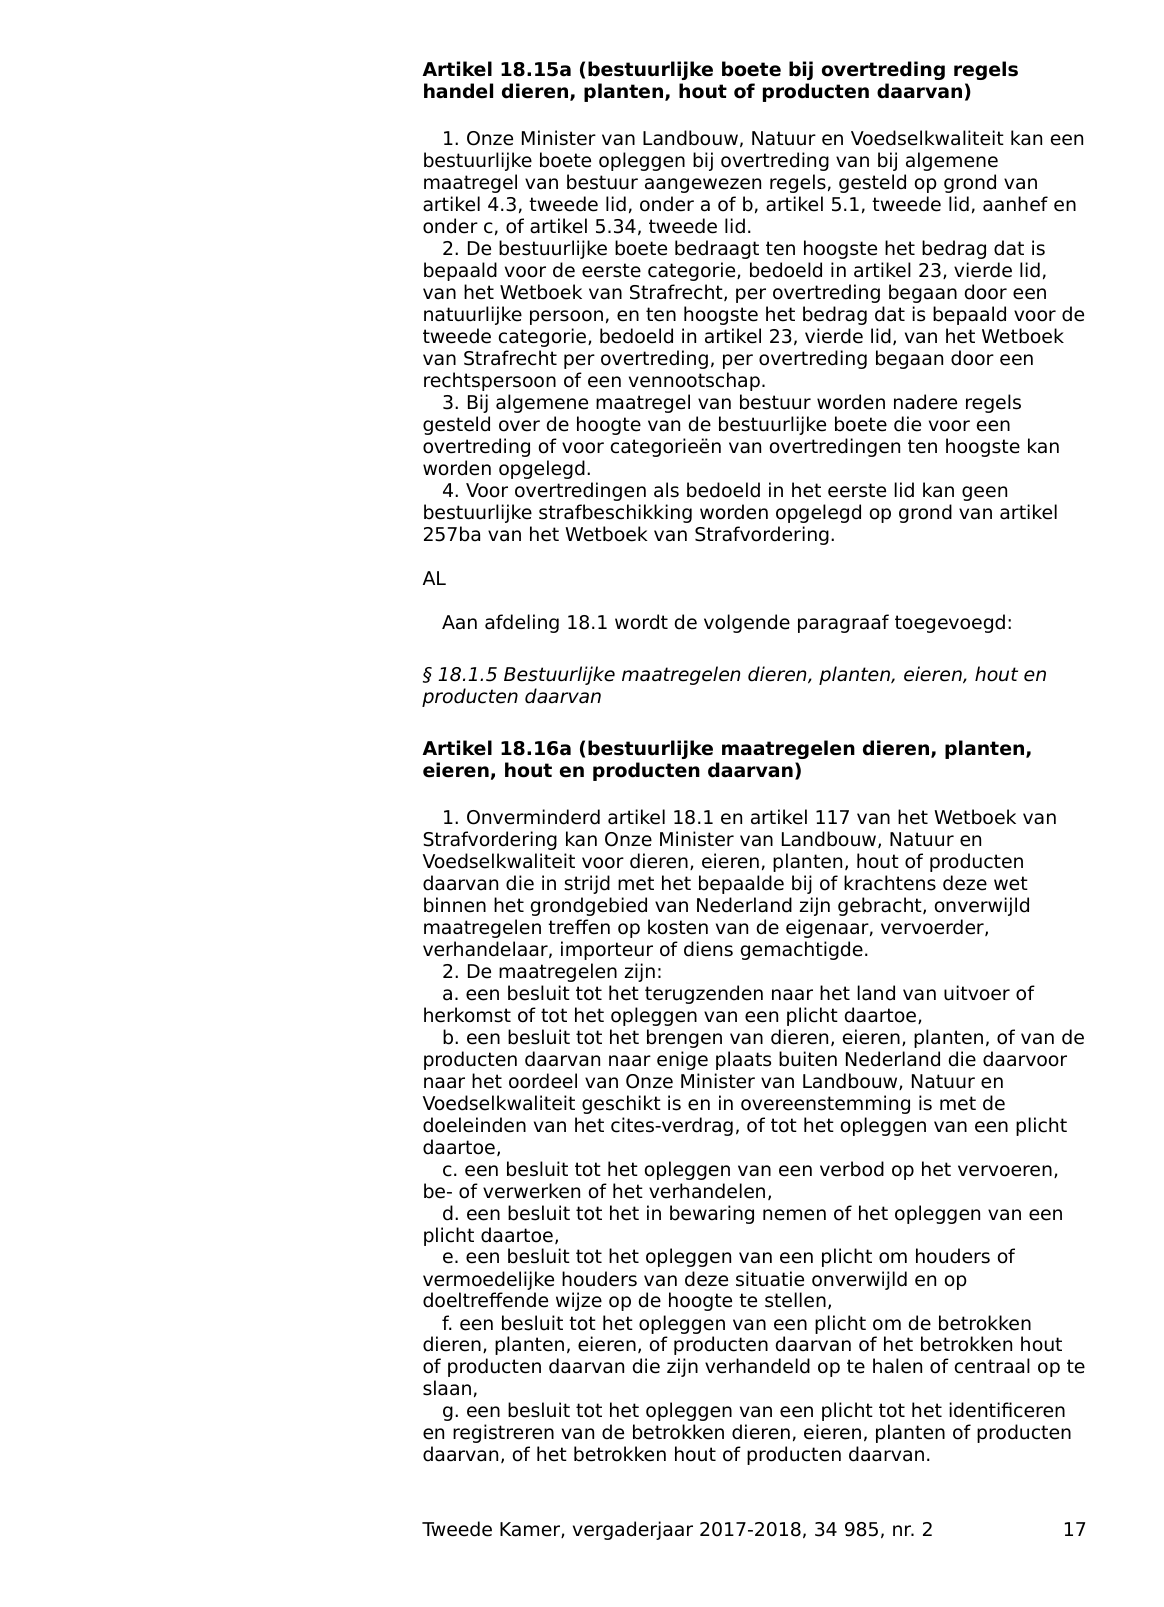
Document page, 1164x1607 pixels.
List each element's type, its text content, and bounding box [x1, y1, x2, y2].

text AL [422, 568, 1087, 590]
text 2. De maatregelen zijn: [422, 961, 1087, 983]
text 1. Onze Minister van Landbouw, Natuur en Voedselkwaliteit kan een bestuurlijke boete opleggen bij overtreding van bij algemene maatregel van bestuur aangewezen regels, gesteld op grond van artikel 4.3, tweede lid, onder a of b, artikel 5.1, tweede lid, aanhef en onder c, of artikel 5.34, tweede lid. [422, 128, 1087, 238]
subtitle § 18.1.5 Bestuurlijke maatregelen dieren, planten, eieren, hout en producten daarvan [422, 664, 1087, 708]
text 4. Voor overtredingen als bedoeld in het eerste lid kan geen bestuurlijke strafbeschikking worden opgelegd op grond van artikel 257ba van het Wetboek van Strafvordering. [422, 480, 1087, 546]
text b. een besluit tot het brengen van dieren, eieren, planten, of van de producten daarvan naar enige plaats buiten Nederland die daarvoor naar het oordeel van Onze Minister van Landbouw, Natuur en Voedselkwaliteit geschikt is en in overeenstemming is met de doeleinden van het cites-verdrag, of tot het opleggen van een plicht daartoe, [422, 1027, 1087, 1158]
text e. een besluit tot het opleggen van een plicht om houders of vermoedelijke houders van deze situatie onverwijld en op doeltreffende wijze op de hoogte te stellen, [422, 1246, 1087, 1312]
subtitle Artikel 18.16a (bestuurlijke maatregelen dieren, planten, eieren, hout en producten daarvan) [422, 738, 1087, 782]
text d. een besluit tot het in bewaring nemen of het opleggen van een plicht daartoe, [422, 1202, 1087, 1246]
text c. een besluit tot het opleggen van een verbod op het vervoeren, be- of verwerken of het verhandelen, [422, 1158, 1087, 1202]
text f. een besluit tot het opleggen van een plicht om de betrokken dieren, planten, eieren, of producten daarvan of het betrokken hout of producten daarvan die zijn verhandeld op te halen of centraal op te slaan, [422, 1312, 1087, 1400]
text 3. Bij algemene maatregel van bestuur worden nadere regels gesteld over de hoogte van de bestuurlijke boete die voor een overtreding of voor categorieën van overtredingen ten hoogste kan worden opgelegd. [422, 392, 1087, 480]
text 2. De bestuurlijke boete bedraagt ten hoogste het bedrag dat is bepaald voor de eerste categorie, bedoeld in artikel 23, vierde lid, van het Wetboek van Strafrecht, per overtreding begaan door een natuurlijke persoon, en ten hoogste het bedrag dat is bepaald voor de tweede categorie, bedoeld in artikel 23, vierde lid, van het Wetboek van Strafrecht per overtreding, per overtreding begaan door een rechtspersoon of een vennootschap. [422, 238, 1087, 392]
text g. een besluit tot het opleggen van een plicht tot het identificeren en registreren van de betrokken dieren, eieren, planten of producten daarvan, of het betrokken hout of producten daarvan. [422, 1400, 1087, 1466]
text Aan afdeling 18.1 wordt de volgende paragraaf toegevoegd: [422, 612, 1087, 634]
text a. een besluit tot het terugzenden naar het land van uitvoer of herkomst of tot het opleggen van een plicht daartoe, [422, 983, 1087, 1027]
text 1. Onverminderd artikel 18.1 en artikel 117 van het Wetboek van Strafvordering kan Onze Minister van Landbouw, Natuur en Voedselkwaliteit voor dieren, eieren, planten, hout of producten daarvan die in strijd met het bepaalde bij of krachtens deze wet binnen het grondgebied van Nederland zijn gebracht, onverwijld maatregelen treffen op kosten van de eigenaar, vervoerder, verhandelaar, importeur of diens gemachtigde. [422, 807, 1087, 961]
subtitle Artikel 18.15a (bestuurlijke boete bij overtreding regels handel dieren, planten, hout of producten daarvan) [422, 59, 1087, 103]
